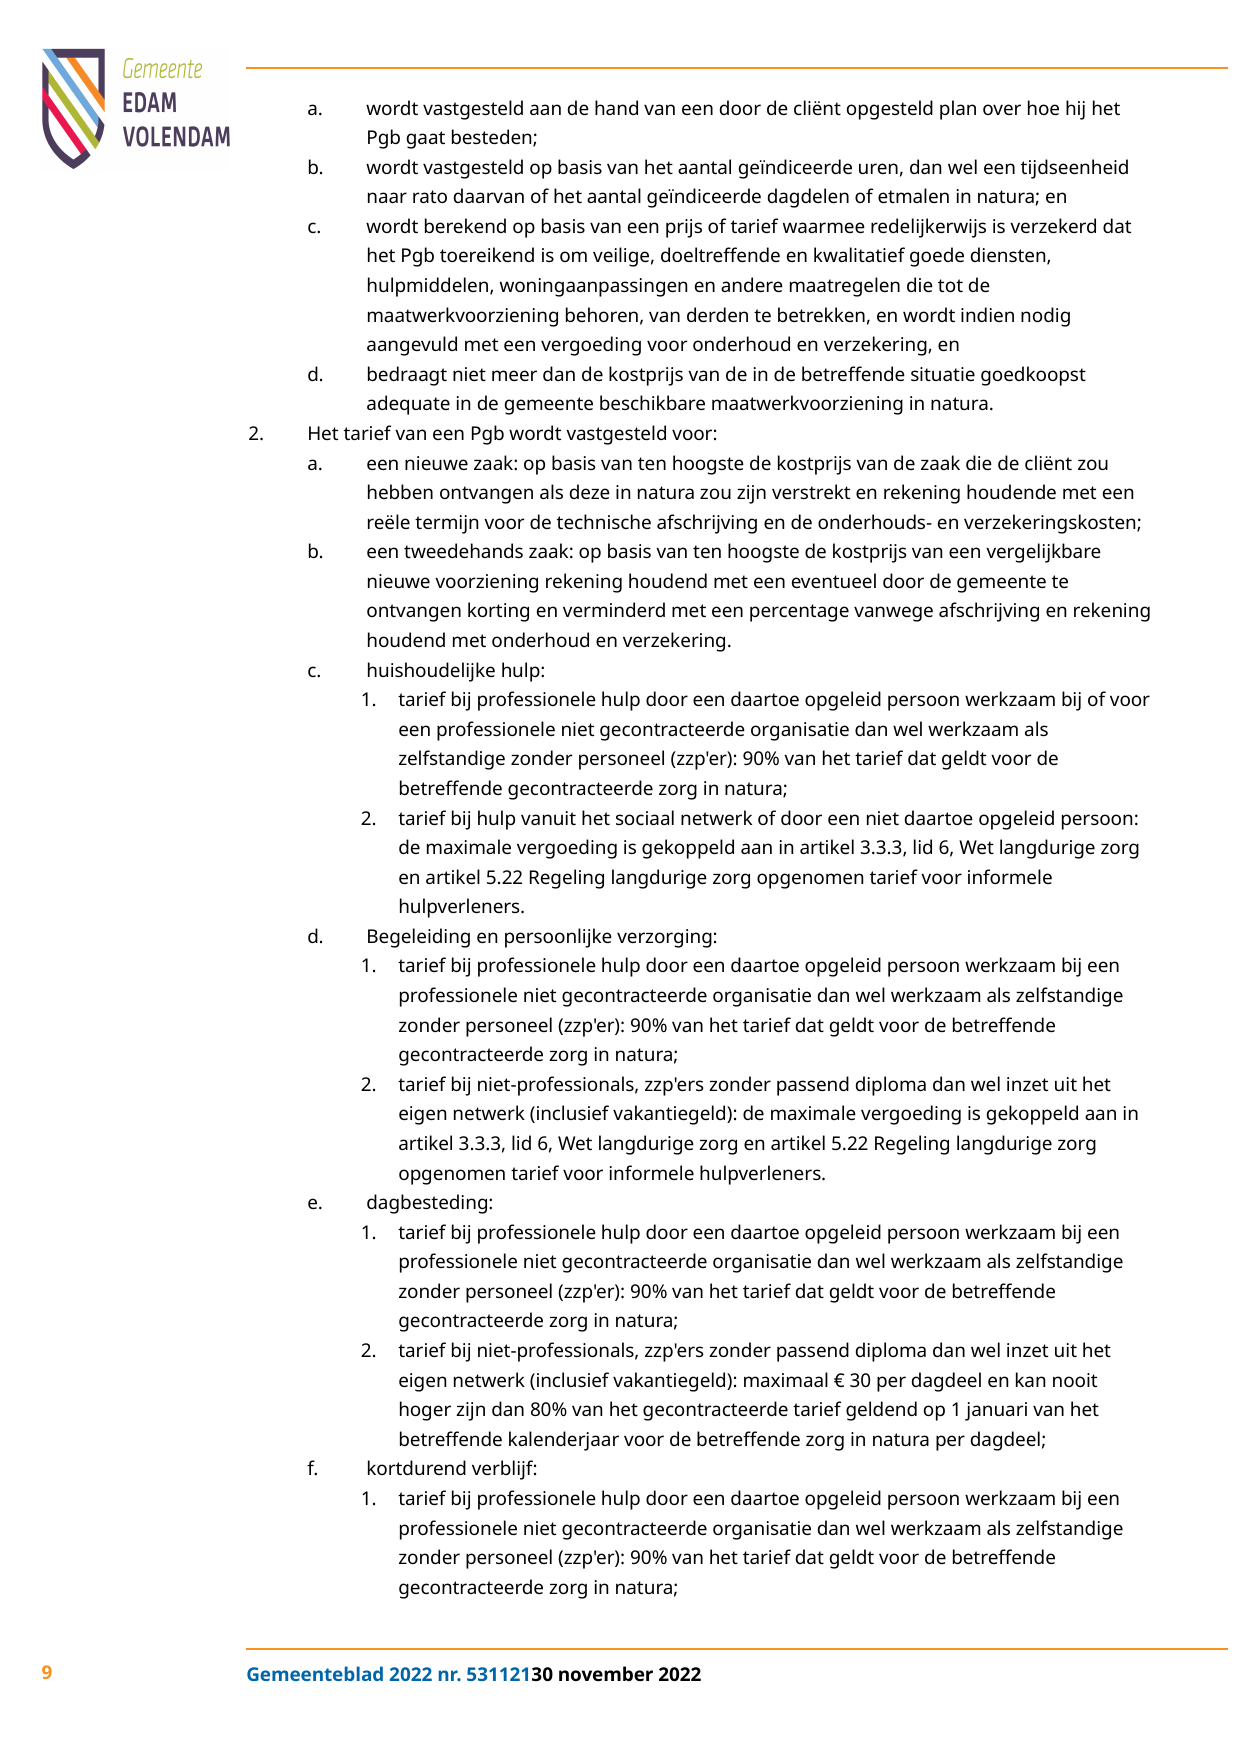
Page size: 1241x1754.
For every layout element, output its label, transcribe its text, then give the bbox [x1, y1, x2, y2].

list huishoudelijke hulp: [307, 657, 1152, 683]
list tarief bij hulp vanuit het sociaal netwerk of door een niet daartoe opgeleid persoon: de maximale vergoeding is gekoppeld aan in artikel 3.3.3, lid 6, Wet langdurige zorg en artikel 5.22 Regeling langdurige zorg opgenomen tarief voor informele hulpverleners. [361, 805, 1152, 919]
list wordt berekend op basis van een prijs of tarief waarmee redelijkerwijs is verzekerd dat het Pgb toereikend is om veilige, doeltreffende en kwalitatief goede diensten, hulpmiddelen, woningaanpassingen en andere maatregelen die tot de maatwerkvoorziening behoren, van derden te betrekken, en wordt indien nodig aangevuld met een vergoeding voor onderhoud en verzekering, en [307, 213, 1152, 357]
picture [41, 47, 231, 172]
list dagbesteding: [307, 1189, 1152, 1215]
list tarief bij niet-professionals, zzp'ers zonder passend diploma dan wel inzet uit het eigen netwerk (inclusief vakantiegeld): maximaal € 30 per dagdeel en kan nooit hoger zijn dan 80% van het gecontracteerde tarief geldend op 1 januari van het betreffende kalenderjaar voor de betreffende zorg in natura per dagdeel; [361, 1337, 1152, 1452]
list een nieuwe zaak: op basis van ten hoogste de kostprijs van de zaak die de cliënt zou hebben ontvangen als deze in natura zou zijn verstrekt en rekening houdende met een reële termijn voor de technische afschrijving en de onderhouds- en verzekeringskosten; [307, 450, 1152, 535]
list kortdurend verblijf: [307, 1456, 1152, 1481]
list Het tarief van een Pgb wordt vastgesteld voor: [248, 420, 1152, 446]
list een tweedehands zaak: op basis van ten hoogste de kostprijs van een vergelijkbare nieuwe voorziening rekening houdend met een eventueel door de gemeente te ontvangen korting en verminderd met een percentage vanwege afschrijving en rekening houdend met onderhoud en verzekering. [307, 538, 1152, 653]
list Begeleiding en persoonlijke verzorging: [307, 923, 1152, 949]
list wordt vastgesteld op basis van het aantal geïndiceerde uren, dan wel een tijdseenheid naar rato daarvan of het aantal geïndiceerde dagdelen of etmalen in natura; en [307, 154, 1152, 209]
list tarief bij professionele hulp door een daartoe opgeleid persoon werkzaam bij een professionele niet gecontracteerde organisatie dan wel werkzaam als zelfstandige zonder personeel (zzp'er): 90% van het tarief dat geldt voor de betreffende gecontracteerde zorg in natura; [361, 1219, 1152, 1333]
list tarief bij niet-professionals, zzp'ers zonder passend diploma dan wel inzet uit het eigen netwerk (inclusief vakantiegeld): de maximale vergoeding is gekoppeld aan in artikel 3.3.3, lid 6, Wet langdurige zorg en artikel 5.22 Regeling langdurige zorg opgenomen tarief voor informele hulpverleners. [361, 1071, 1152, 1186]
list tarief bij professionele hulp door een daartoe opgeleid persoon werkzaam bij of voor een professionele niet gecontracteerde organisatie dan wel werkzaam als zelfstandige zonder personeel (zzp'er): 90% van het tarief dat geldt voor de betreffende gecontracteerde zorg in natura; [361, 686, 1152, 801]
list bedraagt niet meer dan de kostprijs van de in de betreffende situatie goedkoopst adequate in de gemeente beschikbare maatwerkvoorziening in natura. [307, 361, 1152, 416]
list tarief bij professionele hulp door een daartoe opgeleid persoon werkzaam bij een professionele niet gecontracteerde organisatie dan wel werkzaam als zelfstandige zonder personeel (zzp'er): 90% van het tarief dat geldt voor de betreffende gecontracteerde zorg in natura; [361, 1485, 1152, 1600]
list tarief bij professionele hulp door een daartoe opgeleid persoon werkzaam bij een professionele niet gecontracteerde organisatie dan wel werkzaam als zelfstandige zonder personeel (zzp'er): 90% van het tarief dat geldt voor de betreffende gecontracteerde zorg in natura; [361, 953, 1152, 1067]
list wordt vastgesteld aan de hand van een door de cliënt opgesteld plan over hoe hij het Pgb gaat besteden; [307, 95, 1152, 150]
